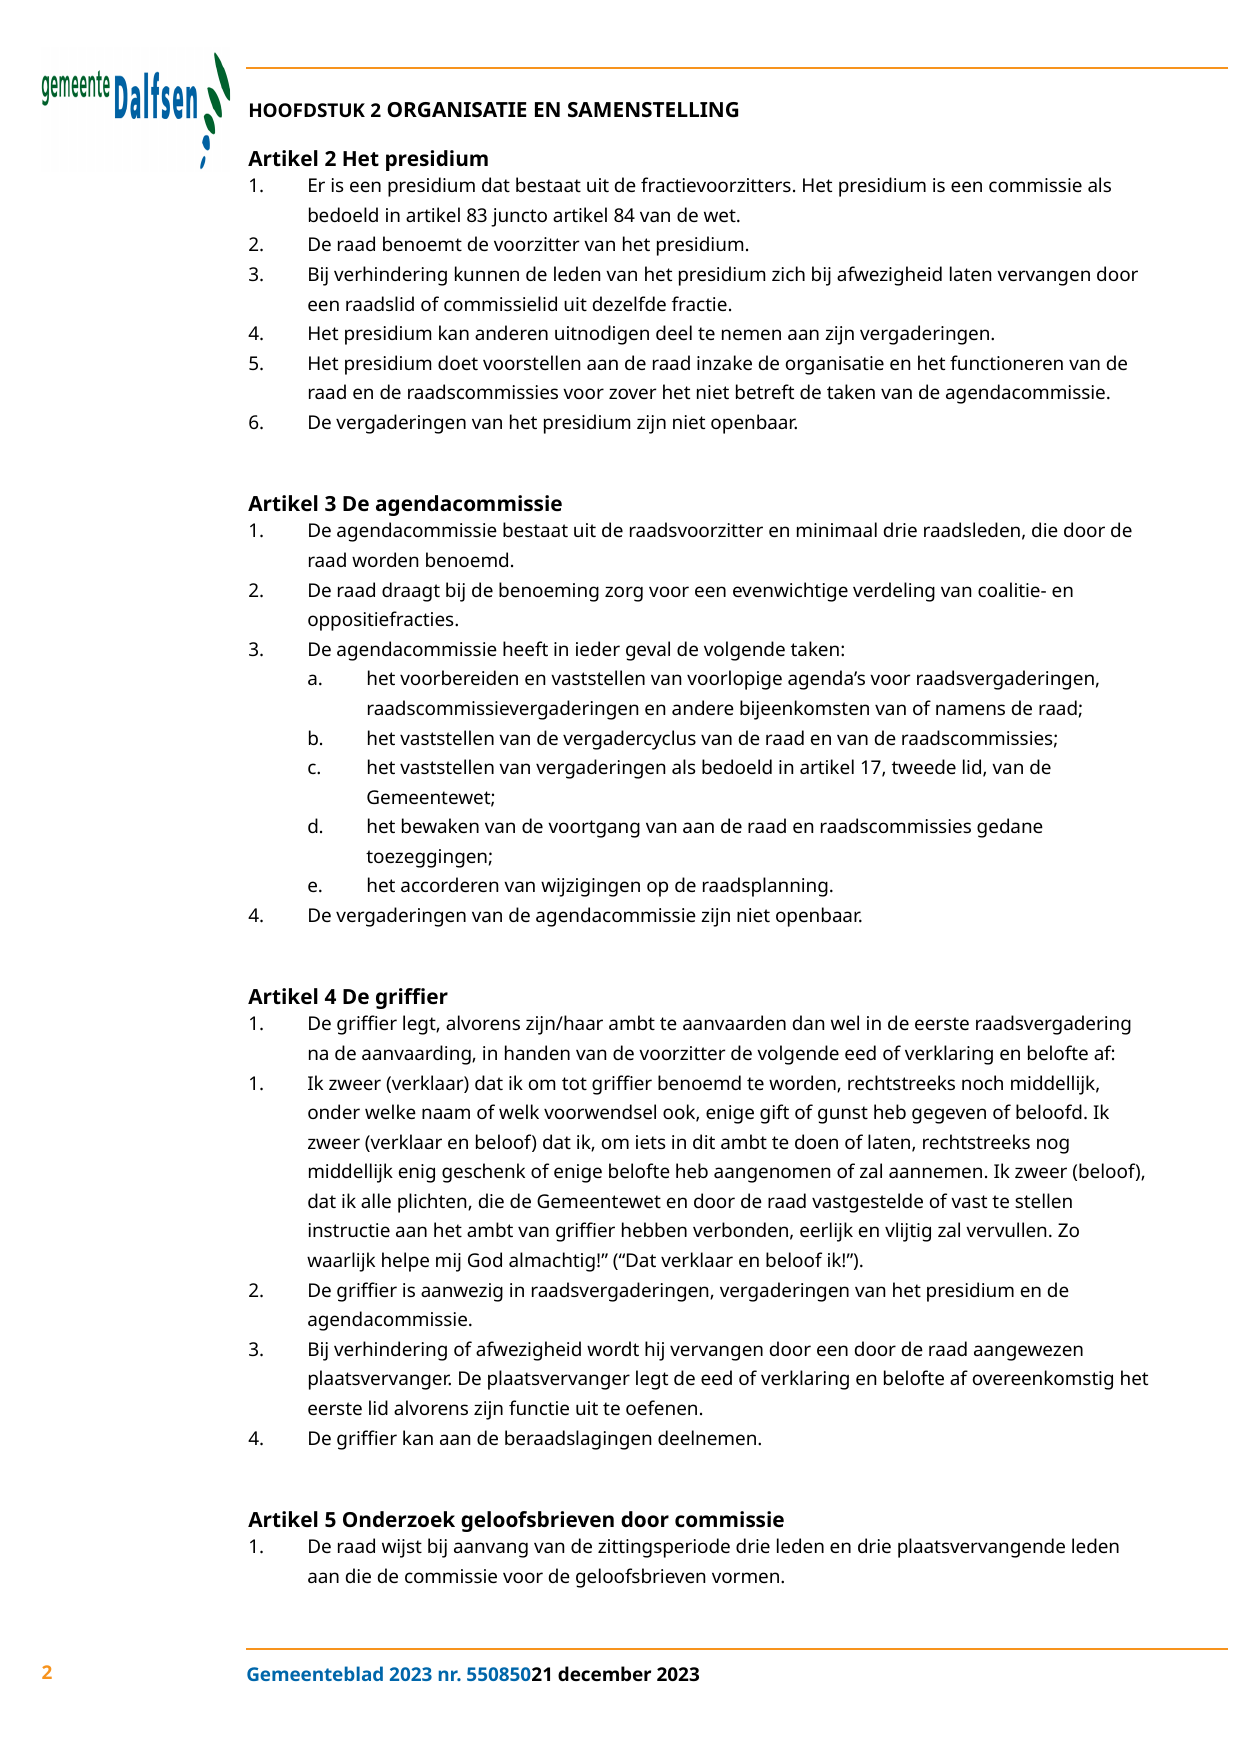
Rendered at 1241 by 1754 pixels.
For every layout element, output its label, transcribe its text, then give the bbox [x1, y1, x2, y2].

text Artikel 2 Het presidium [248, 144, 1152, 172]
list De griffier is aanwezig in raadsvergaderingen, vergaderingen van het presidium en de agendacommissie. [248, 1277, 1152, 1332]
text HOOFDSTUK 2 ORGANISATIE EN SAMENSTELLING [248, 95, 1152, 123]
list Bij verhindering of afwezigheid wordt hij vervangen door een door de raad aangewezen plaatsvervanger. De plaatsvervanger legt de eed of verklaring en belofte af overeenkomstig het eerste lid alvorens zijn functie uit te oefenen. [248, 1336, 1152, 1421]
list het vaststellen van vergaderingen als bedoeld in artikel 17, tweede lid, van de Gemeentewet; [307, 754, 1152, 809]
text Artikel 3 De agendacommissie [248, 489, 1152, 518]
list De raad draagt bij de benoeming zorg voor een evenwichtige verdeling van coalitie- en oppositiefracties. [248, 577, 1152, 632]
list Er is een presidium dat bestaat uit de fractievoorzitters. Het presidium is een commissie als bedoeld in artikel 83 juncto artikel 84 van de wet. [248, 172, 1152, 228]
list Het presidium doet voorstellen aan de raad inzake de organisatie en het functioneren van de raad en de raadscommissies voor zover het niet betreft de taken van de agendacommissie. [248, 350, 1152, 405]
list De raad benoemt de voorzitter van het presidium. [248, 232, 1152, 257]
list Bij verhindering kunnen de leden van het presidium zich bij afwezigheid laten vervangen door een raadslid of commissielid uit dezelfde fractie. [248, 261, 1152, 317]
list het accorderen van wijzigingen op de raadsplanning. [307, 873, 1152, 898]
list De griffier kan aan de beraadslagingen deelnemen. [248, 1425, 1152, 1451]
list het voorbereiden en vaststellen van voorlopige agenda’s voor raadsvergaderingen, raadscommissievergaderingen en andere bijeenkomsten van of namens de raad; [307, 666, 1152, 721]
picture [41, 47, 231, 172]
list De agendacommissie heeft in ieder geval de volgende taken: [248, 636, 1152, 662]
list Ik zweer (verklaar) dat ik om tot griffier benoemd te worden, rechtstreeks noch middellijk, onder welke naam of welk voorwendsel ook, enige gift of gunst heb gegeven of beloofd. Ik zweer (verklaar en beloof) dat ik, om iets in dit ambt te doen of laten, rechtstreeks nog middellijk enig geschenk of enige belofte heb aangenomen of zal aannemen. Ik zweer (beloof), dat ik alle plichten, die de Gemeentewet en door de raad vastgestelde of vast te stellen instructie aan het ambt van griffier hebben verbonden, eerlijk en vlijtig zal vervullen. Zo waarlijk helpe mij God almachtig!” (“Dat verklaar en beloof ik!”). [248, 1070, 1152, 1273]
list De vergaderingen van de agendacommissie zijn niet openbaar. [248, 902, 1152, 928]
list De agendacommissie bestaat uit de raadsvoorzitter en minimaal drie raadsleden, die door de raad worden benoemd. [248, 518, 1152, 573]
list De vergaderingen van het presidium zijn niet openbaar. [248, 409, 1152, 435]
list De griffier legt, alvorens zijn/haar ambt te aanvaarden dan wel in de eerste raadsvergadering na de aanvaarding, in handen van de voorzitter de volgende eed of verklaring en belofte af: [248, 1011, 1152, 1066]
list De raad wijst bij aanvang van de zittingsperiode drie leden en drie plaatsvervangende leden aan die de commissie voor de geloofsbrieven vormen. [248, 1533, 1152, 1588]
list het vaststellen van de vergadercyclus van de raad en van de raadscommissies; [307, 725, 1152, 750]
list het bewaken van de voortgang van aan de raad en raadscommissies gedane toezeggingen; [307, 813, 1152, 869]
text Artikel 4 De griffier [248, 982, 1152, 1011]
text Artikel 5 Onderzoek geloofsbrieven door commissie [248, 1505, 1152, 1533]
list Het presidium kan anderen uitnodigen deel te nemen aan zijn vergaderingen. [248, 320, 1152, 346]
